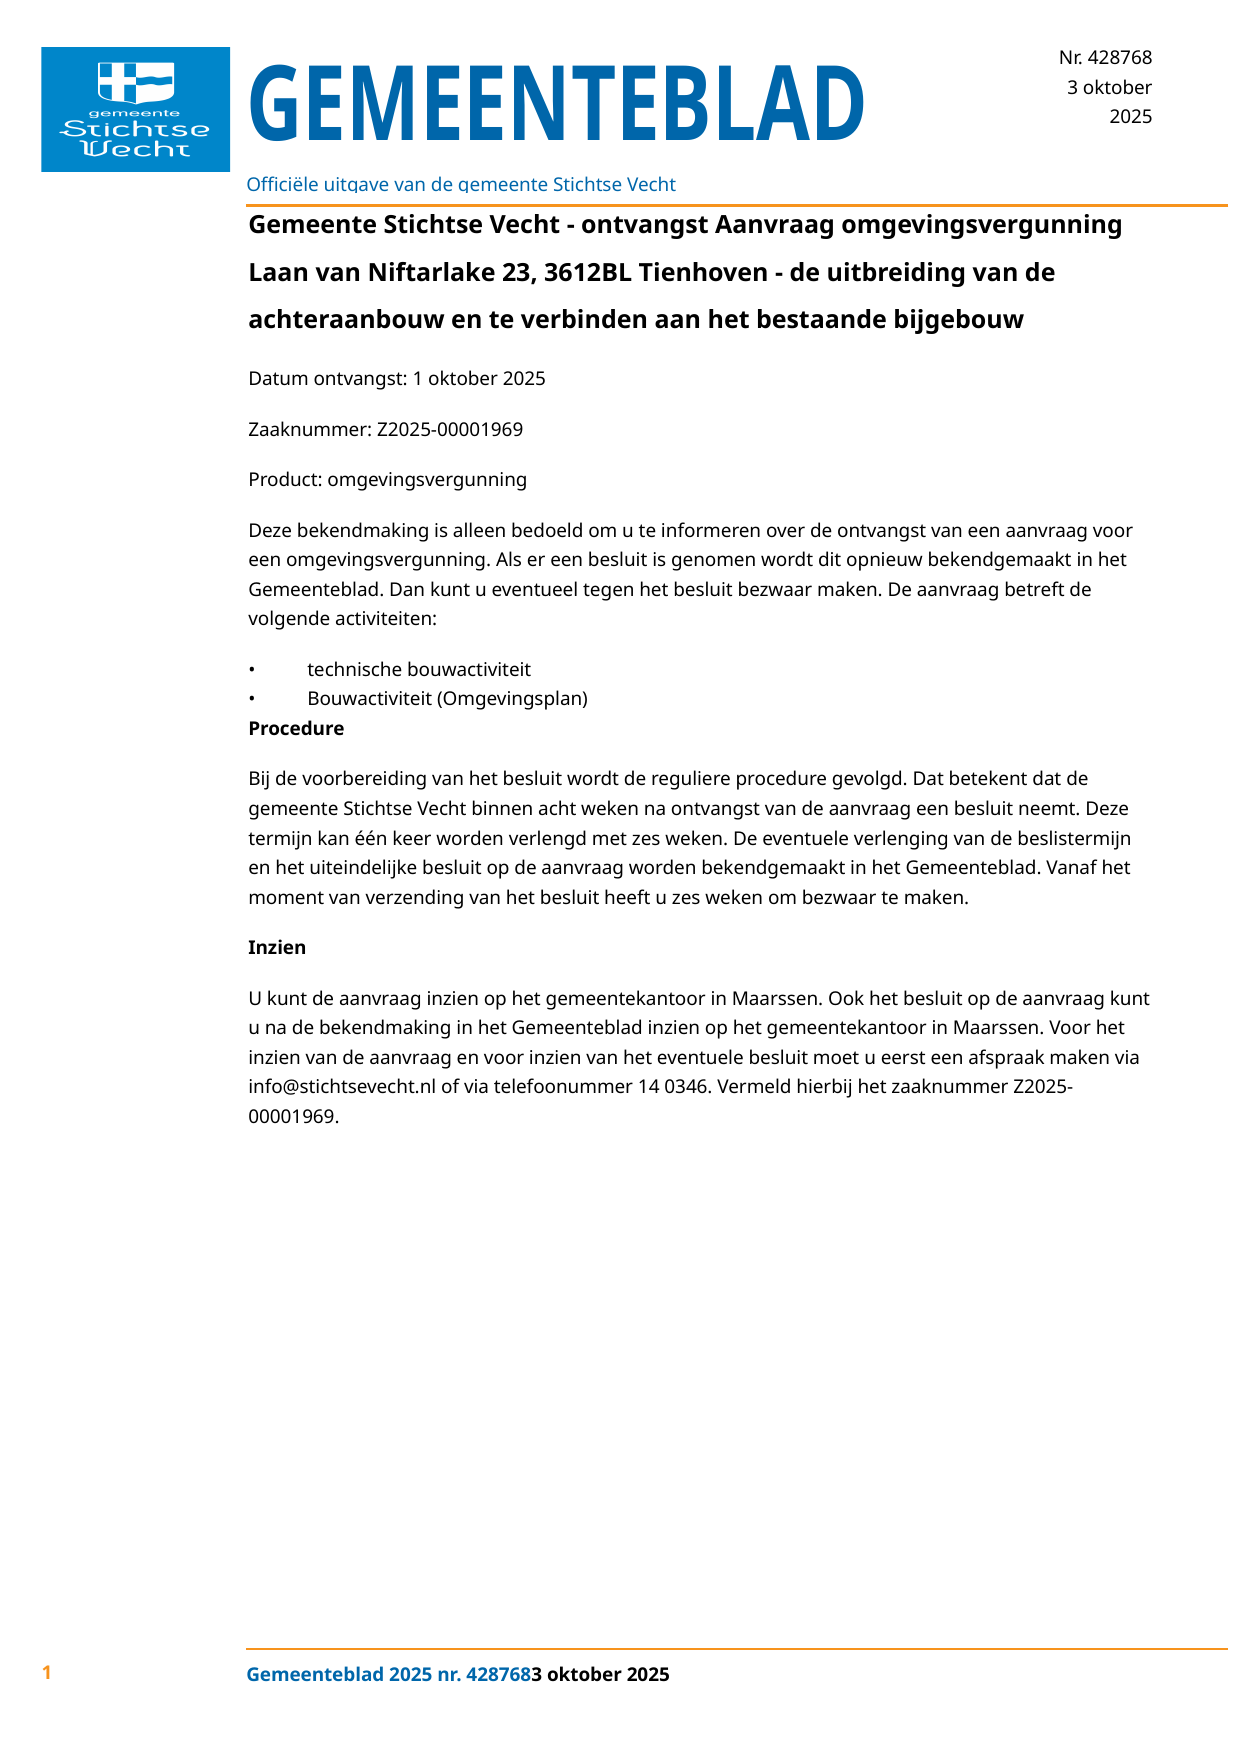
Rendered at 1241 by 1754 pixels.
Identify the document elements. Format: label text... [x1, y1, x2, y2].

text Datum ontvangst: 1 oktober 2025 [248, 366, 1152, 391]
text Deze bekendmaking is alleen bedoeld om u te informeren over de ontvangst van een aanvraag voor een omgevingsvergunning. Als er een besluit is genomen wordt dit opnieuw bekendgemaakt in het Gemeenteblad. Dan kunt u eventueel tegen het besluit bezwaar maken. De aanvraag betreft de volgende activiteiten: [248, 517, 1152, 631]
picture [99, 63, 135, 101]
text Inzien [248, 934, 1152, 960]
text Zaaknummer: Z2025-00001969 [248, 416, 1152, 442]
text Product: omgevingsvergunning [248, 466, 1152, 492]
text Procedure [248, 715, 1152, 741]
text U kunt de aanvraag inzien op het gemeentekantoor in Maarssen. Ook het besluit op de aanvraag kunt u na de bekendmaking in het Gemeenteblad inzien op het gemeentekantoor in Maarssen. Voor het inzien van de aanvraag en voor inzien van het eventuele besluit moet u eerst een afspraak maken via info@stichtsevecht.nl of via telefoonummer 14 0346. Vermeld hierbij het zaaknummer Z2025-00001969. [248, 985, 1152, 1129]
list technische bouwactiviteit [248, 656, 1152, 682]
text Gemeente Stichtse Vecht - ontvangst Aanvraag omgevingsvergunning Laan van Niftarlake 23, 3612BL Tienhoven - de uitbreiding van de achteraanbouw en te verbinden aan het bestaande bijgebouw [248, 207, 1152, 336]
picture [137, 63, 174, 103]
list Bouwactiviteit (Omgevingsplan) [248, 686, 1152, 711]
text Bij de voorbereiding van het besluit wordt de reguliere procedure gevolgd. Dat betekent dat de gemeente Stichtse Vecht binnen acht weken na ontvangst van de aanvraag een besluit neemt. Deze termijn kan één keer worden verlengd met zes weken. De eventuele verlenging van de beslistermijn en het uiteindelijke besluit op de aanvraag worden bekendgemaakt in het Gemeenteblad. Vanaf het moment van verzending van het besluit heeft u zes weken om bezwaar te maken. [248, 766, 1152, 909]
